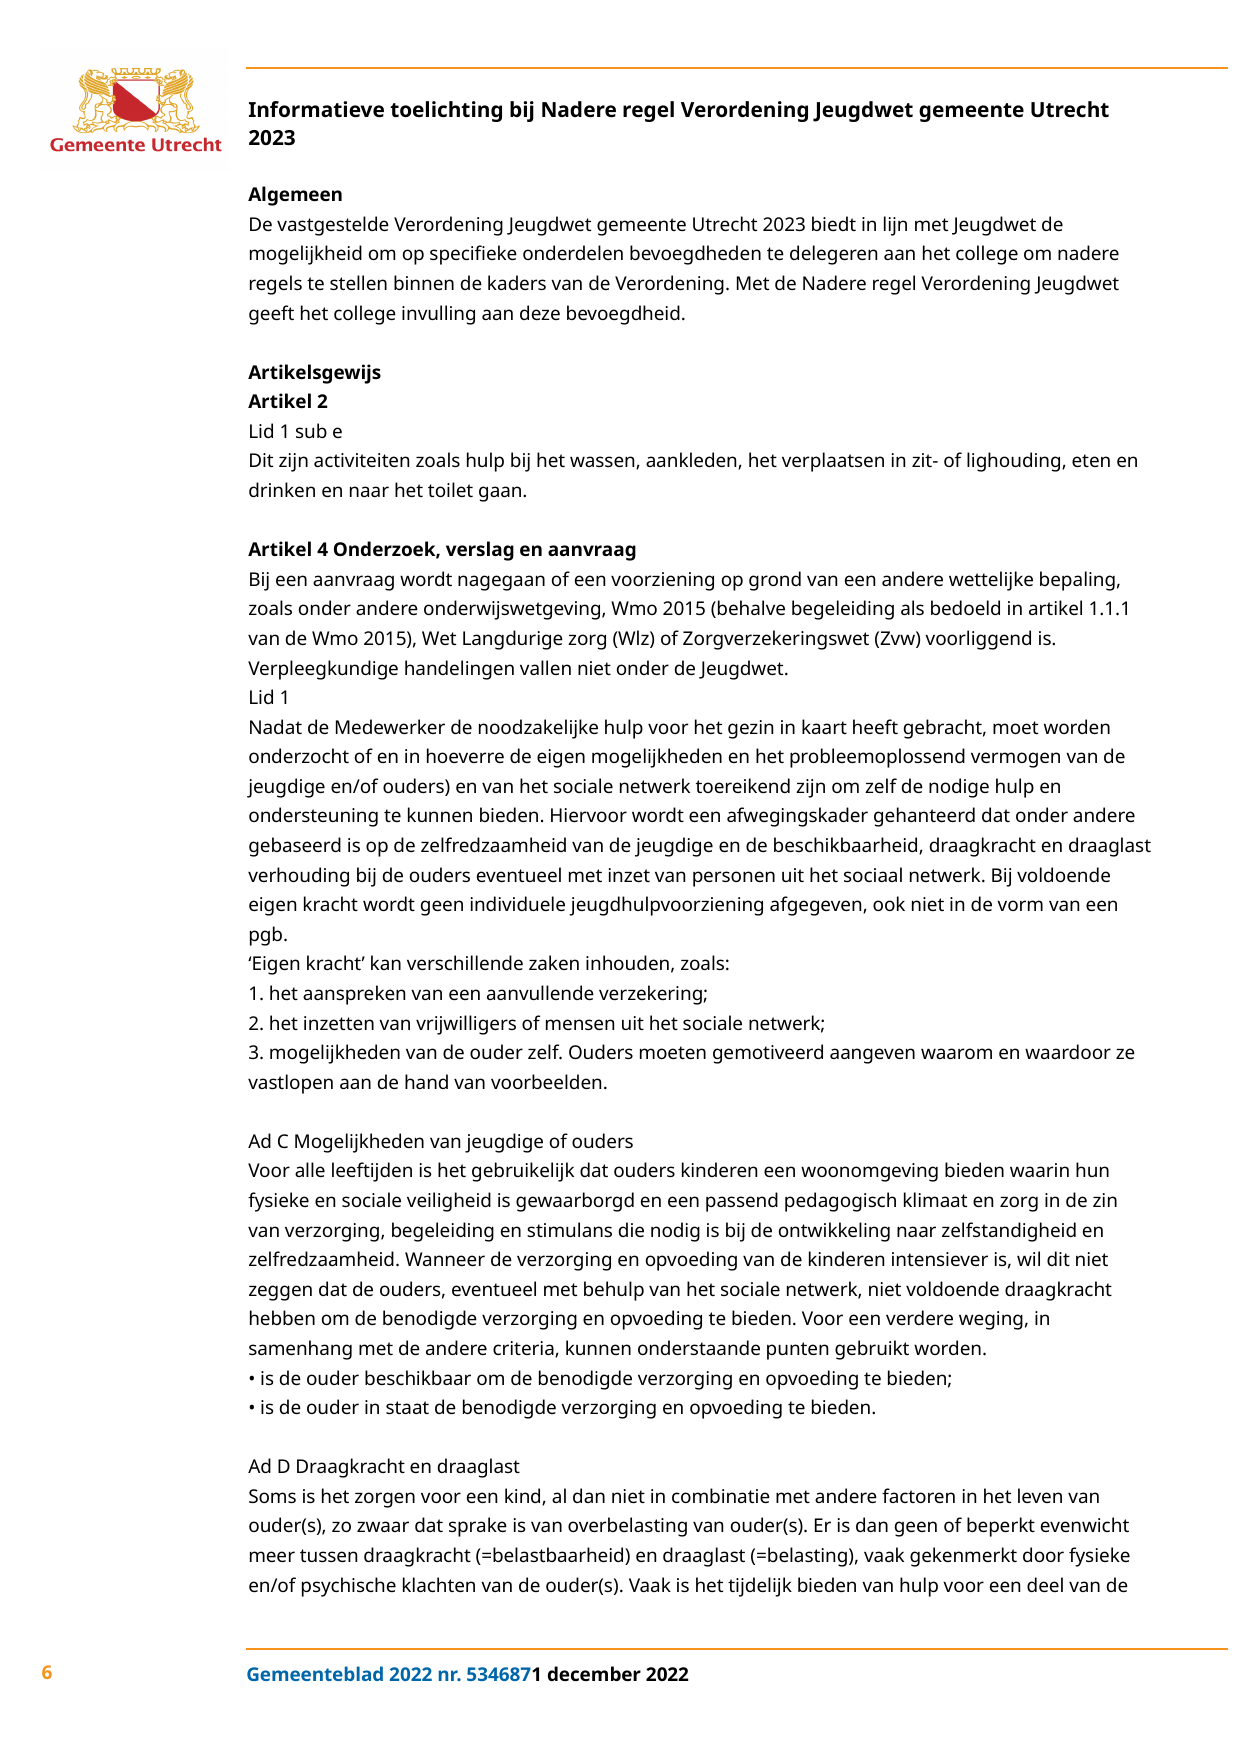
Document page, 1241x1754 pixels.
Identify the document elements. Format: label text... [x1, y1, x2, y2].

text 1. het aanspreken van een aanvullende verzekering; [248, 980, 1152, 1006]
text Ad C Mogelijkheden van jeugdige of ouders [248, 1128, 1152, 1154]
text 2. het inzetten van vrijwilligers of mensen uit het sociale netwerk; [248, 1010, 1152, 1035]
text Nadat de Medewerker de noodzakelijke hulp voor het gezin in kaart heeft gebracht, moet worden onderzocht of en in hoeverre de eigen mogelijkheden en het probleemoplossend vermogen van de jeugdige en/of ouders) en van het sociale netwerk toereikend zijn om zelf de nodige hulp en ondersteuning te kunnen bieden. Hiervoor wordt een afwegingskader gehanteerd dat onder andere gebaseerd is op de zelfredzaamheid van de jeugdige en de beschikbaarheid, draagkracht en draaglast verhouding bij de ouders eventueel met inzet van personen uit het sociaal netwerk. Bij voldoende eigen kracht wordt geen individuele jeugdhulpvoorziening afgegeven, ook niet in de vorm van een pgb. [248, 714, 1152, 947]
text ‘Eigen kracht’ kan verschillende zaken inhouden, zoals: [248, 951, 1152, 976]
text Artikel 2 [248, 388, 1152, 414]
text Algemeen [248, 181, 1152, 207]
text • is de ouder in staat de benodigde verzorging en opvoeding te bieden. [248, 1394, 1152, 1420]
text Lid 1 sub e [248, 418, 1152, 444]
text Dit zijn activiteiten zoals hulp bij het wassen, aankleden, het verplaatsen in zit- of lighouding, eten en drinken en naar het toilet gaan. [248, 448, 1152, 503]
text De vastgestelde Verordening Jeugdwet gemeente Utrecht 2023 biedt in lijn met Jeugdwet de mogelijkheid om op specifieke onderdelen bevoegdheden te delegeren aan het college om nadere regels te stellen binnen de kaders van de Verordening. Met de Nadere regel Verordening Jeugdwet geeft het college invulling aan deze bevoegdheid. [248, 211, 1152, 325]
text Informatieve toelichting bij Nadere regel Verordening Jeugdwet gemeente Utrecht 2023 [248, 95, 1152, 152]
text 3. mogelijkheden van de ouder zelf. Ouders moeten gemotiveerd aangeven waarom en waardoor ze vastlopen aan de hand van voorbeelden. [248, 1039, 1152, 1094]
text • is de ouder beschikbaar om de benodigde verzorging en opvoeding te bieden; [248, 1365, 1152, 1390]
text Lid 1 [248, 684, 1152, 710]
text Soms is het zorgen voor een kind, al dan niet in combinatie met andere factoren in het leven van ouder(s), zo zwaar dat sprake is van overbelasting van ouder(s). Er is dan geen of beperkt evenwicht meer tussen draagkracht (=belastbaarheid) en draaglast (=belasting), vaak gekenmerkt door fysieke en/of psychische klachten van de ouder(s). Vaak is het tijdelijk bieden van hulp voor een deel van de [248, 1483, 1152, 1597]
text Artikel 4 Onderzoek, verslag en aanvraag [248, 536, 1152, 562]
text Artikelsgewijs [248, 359, 1152, 384]
picture [41, 47, 231, 172]
text Voor alle leeftijden is het gebruikelijk dat ouders kinderen een woonomgeving bieden waarin hun fysieke en sociale veiligheid is gewaarborgd en een passend pedagogisch klimaat en zorg in de zin van verzorging, begeleiding en stimulans die nodig is bij de ontwikkeling naar zelfstandigheid en zelfredzaamheid. Wanneer de verzorging en opvoeding van de kinderen intensiever is, wil dit niet zeggen dat de ouders, eventueel met behulp van het sociale netwerk, niet voldoende draagkracht hebben om de benodigde verzorging en opvoeding te bieden. Voor een verdere weging, in samenhang met de andere criteria, kunnen onderstaande punten gebruikt worden. [248, 1158, 1152, 1361]
text Bij een aanvraag wordt nagegaan of een voorziening op grond van een andere wettelijke bepaling, zoals onder andere onderwijswetgeving, Wmo 2015 (behalve begeleiding als bedoeld in artikel 1.1.1 van de Wmo 2015), Wet Langdurige zorg (Wlz) of Zorgverzekeringswet (Zvw) voorliggend is. Verpleegkundige handelingen vallen niet onder de Jeugdwet. [248, 566, 1152, 680]
text Ad D Draagkracht en draaglast [248, 1453, 1152, 1479]
